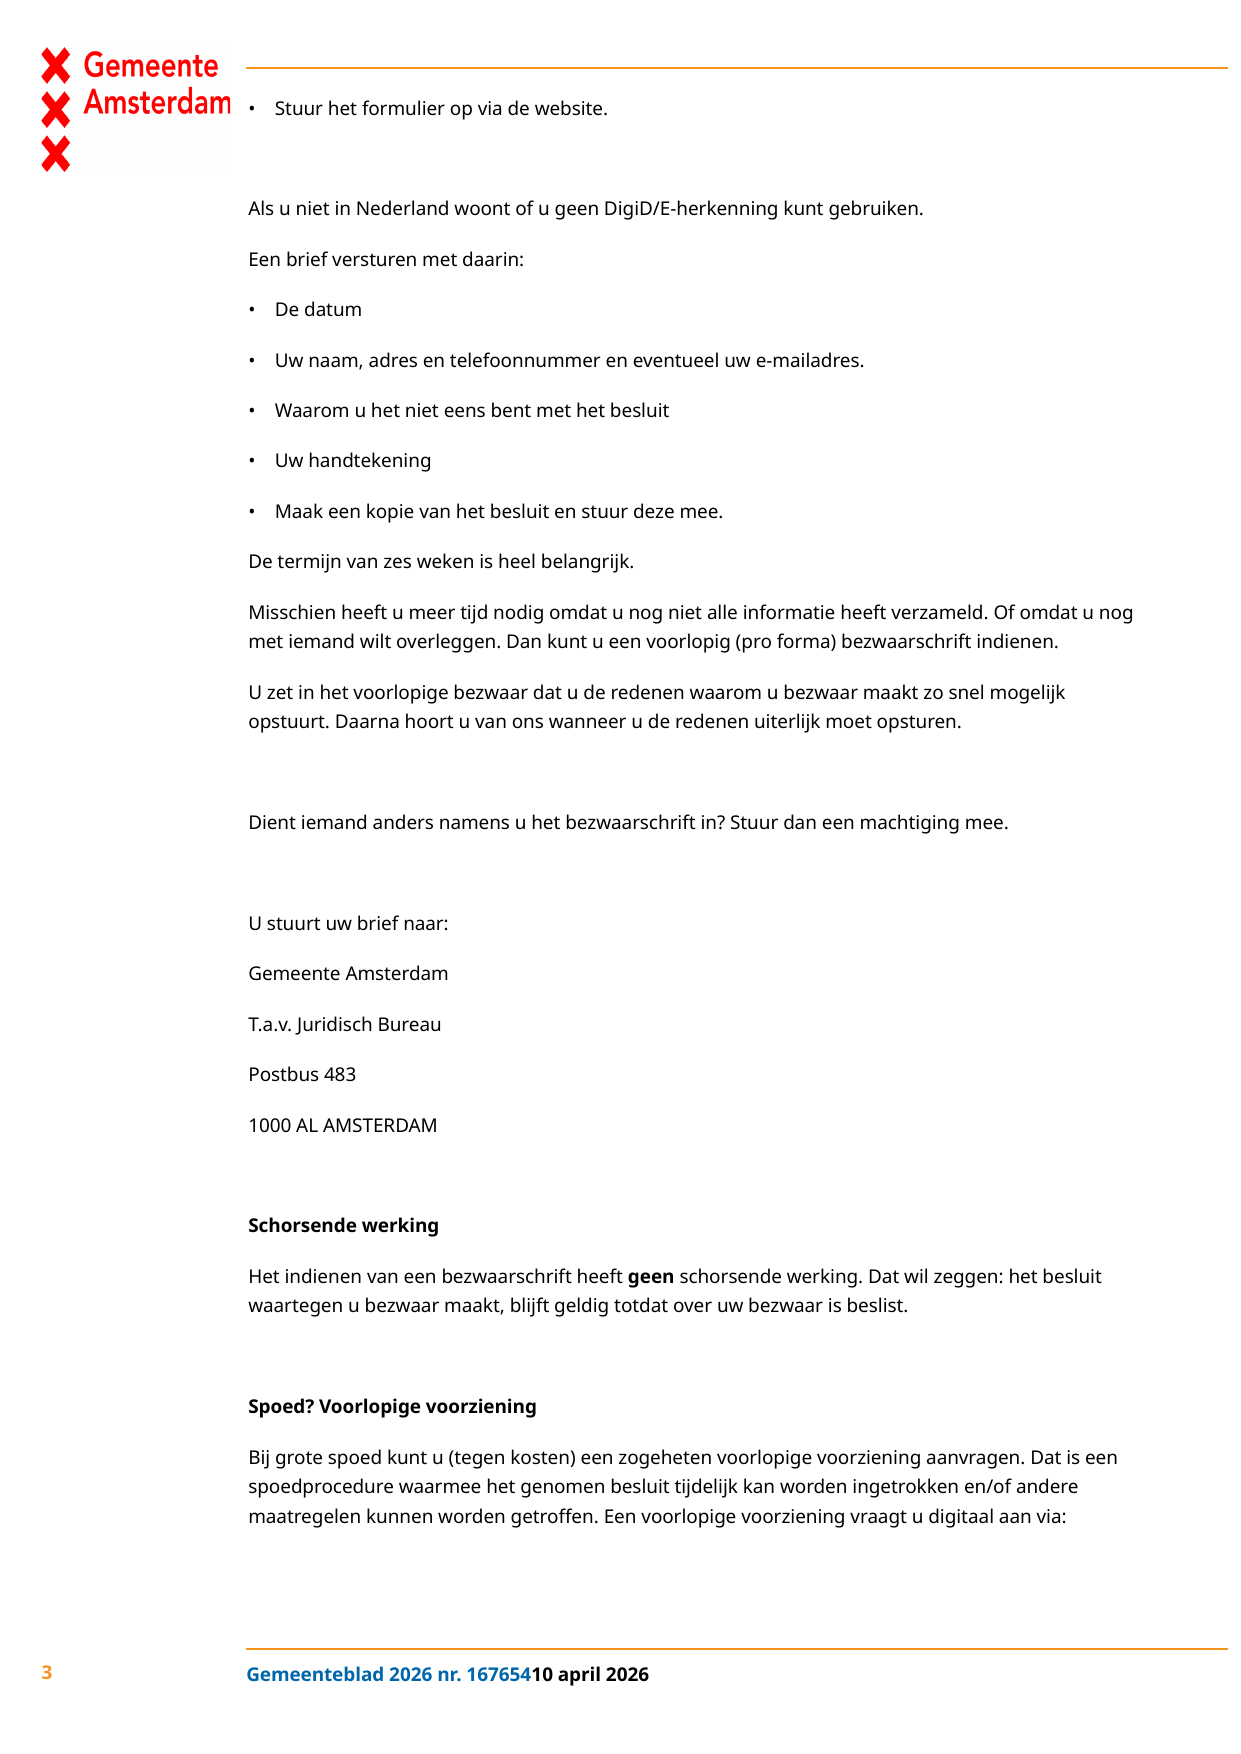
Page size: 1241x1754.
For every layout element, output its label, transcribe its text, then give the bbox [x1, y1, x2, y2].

text Spoed? Voorlopige voorziening [248, 1393, 1152, 1419]
text Postbus 483 [248, 1061, 1152, 1087]
text 1000 AL AMSTERDAM [248, 1112, 1152, 1138]
text • Uw naam, adres en telefoonnummer en eventueel uw e-mailadres. [248, 347, 1152, 373]
text U zet in het voorlopige bezwaar dat u de redenen waarom u bezwaar maakt zo snel mogelijk opstuurt. Daarna hoort u van ons wanneer u de redenen uiterlijk moet opsturen. [248, 679, 1152, 734]
text De termijn van zes weken is heel belangrijk. [248, 548, 1152, 574]
text U stuurt uw brief naar: [248, 910, 1152, 936]
text • Uw handtekening [248, 448, 1152, 473]
text Bij grote spoed kunt u (tegen kosten) een zogeheten voorlopige voorziening aanvragen. Dat is een spoedprocedure waarmee het genomen besluit tijdelijk kan worden ingetrokken en/of andere maatregelen kunnen worden getroffen. Een voorlopige voorziening vraagt u digitaal aan via: [248, 1444, 1152, 1529]
text • Stuur het formulier op via de website. [248, 95, 1152, 121]
text T.a.v. Juridisch Bureau [248, 1011, 1152, 1037]
text • De datum [248, 296, 1152, 322]
text Een brief versturen met daarin: [248, 246, 1152, 272]
text Als u niet in Nederland woont of u geen DigiD/E-herkenning kunt gebruiken. [248, 196, 1152, 221]
picture [41, 47, 231, 172]
text • Waarom u het niet eens bent met het besluit [248, 397, 1152, 423]
text Het indienen van een bezwaarschrift heeft geen schorsende werking. Dat wil zeggen: het besluit waartegen u bezwaar maakt, blijft geldig totdat over uw bezwaar is beslist. [248, 1263, 1152, 1318]
text • Maak een kopie van het besluit en stuur deze mee. [248, 498, 1152, 524]
text Gemeente Amsterdam [248, 961, 1152, 986]
text Schorsende werking [248, 1213, 1152, 1238]
text Dient iemand anders namens u het bezwaarschrift in? Stuur dan een machtiging mee. [248, 809, 1152, 835]
text Misschien heeft u meer tijd nodig omdat u nog niet alle informatie heeft verzameld. Of omdat u nog met iemand wilt overleggen. Dan kunt u een voorlopig (pro forma) bezwaarschrift indienen. [248, 599, 1152, 654]
